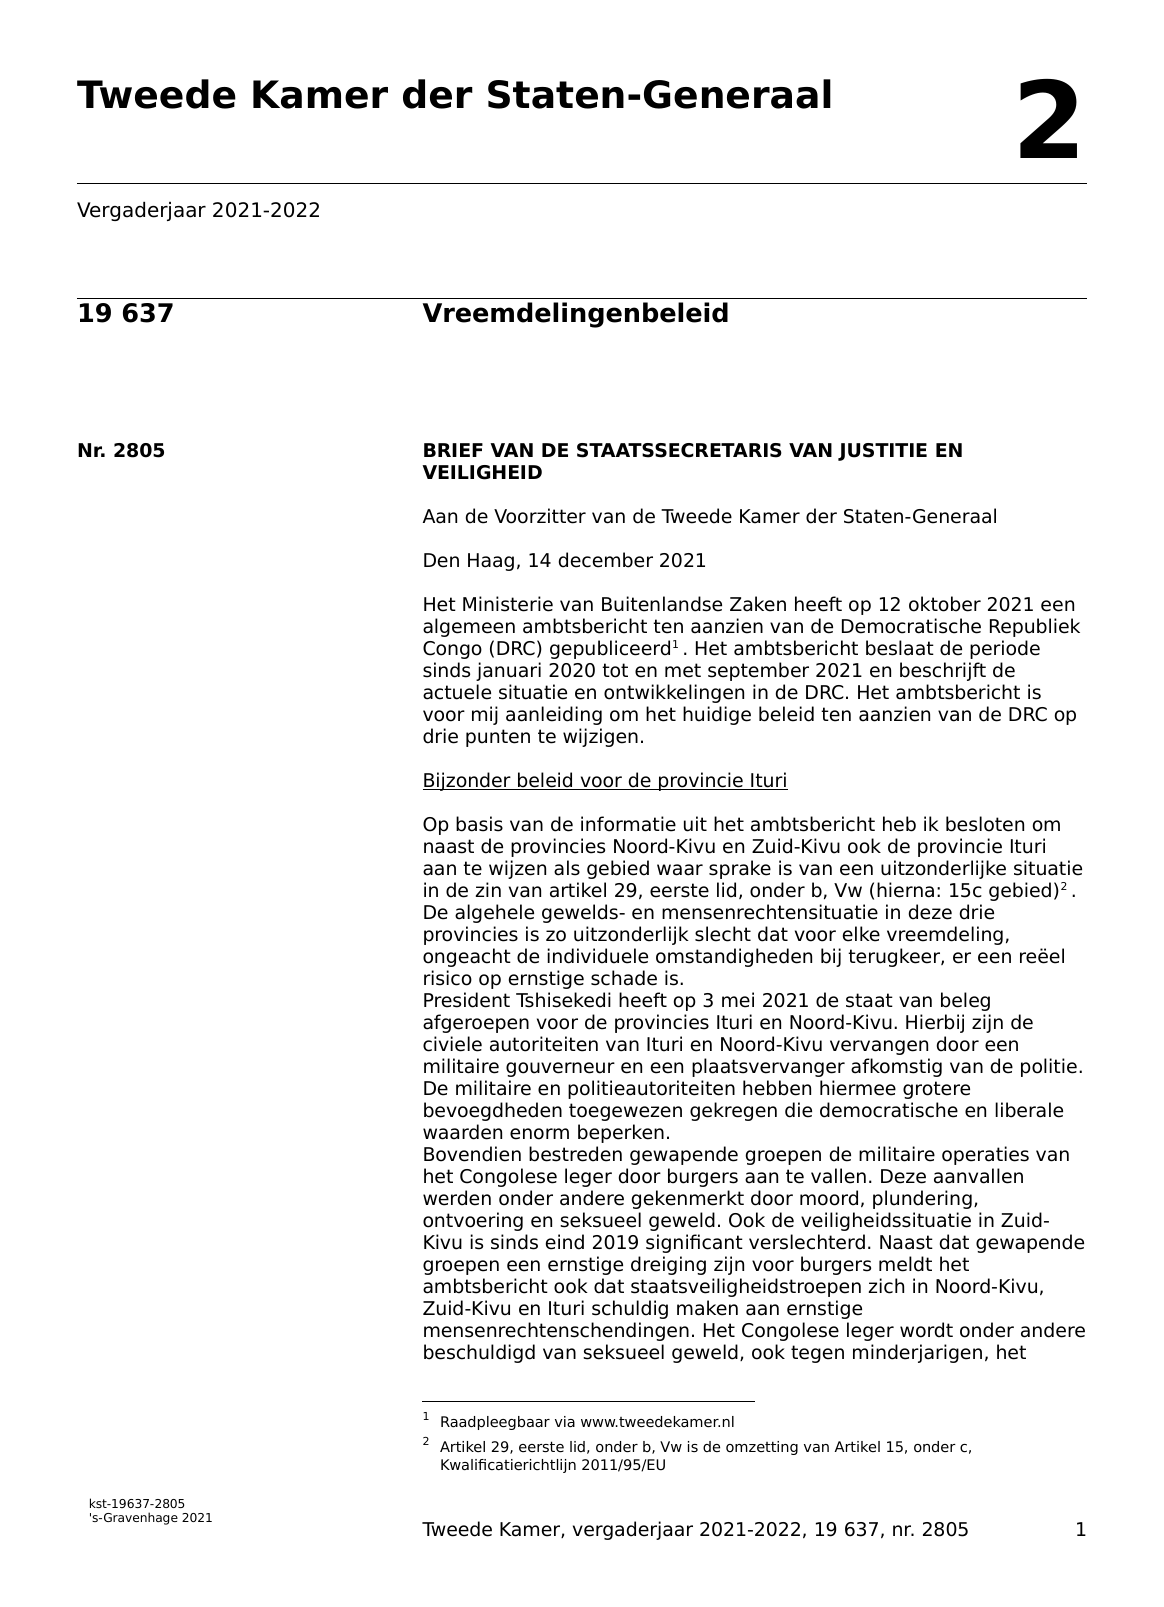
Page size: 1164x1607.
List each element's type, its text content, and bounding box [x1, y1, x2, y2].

table_header 2 [886, 59, 1087, 183]
subtitle 19 637 Vreemdelingenbeleid [77, 299, 1087, 329]
table_header Tweede Kamer der Staten-Generaal [77, 59, 886, 183]
text President Tshisekedi heeft op 3 mei 2021 de staat van beleg afgeroepen voor de provincies Ituri en Noord-Kivu. Hierbij zijn de civiele autoriteiten van Ituri en Noord-Kivu vervangen door een militaire gouverneur en een plaatsvervanger afkomstig van de politie. De militaire en politieautoriteiten hebben hiermee grotere bevoegdheden toegewezen gekregen die democratische en liberale waarden enorm beperken. [422, 990, 1087, 1144]
text Op basis van de informatie uit het ambtsbericht heb ik besloten om naast de provincies Noord-Kivu en Zuid-Kivu ook de provincie Ituri aan te wijzen als gebied waar sprake is van een uitzonderlijke situatie in de zin van artikel 29, eerste lid, onder b, Vw (hierna: 15c gebied). De algehele gewelds- en mensenrechtensituatie in deze drie provincies is zo uitzonderlijk slecht dat voor elke vreemdeling, ongeacht de individuele omstandigheden bij terugkeer, er een reëel risico op ernstige schade is. [422, 814, 1087, 990]
subtitle Bijzonder beleid voor de provincie Ituri [422, 770, 1087, 792]
text kst-19637-2805 [88, 1497, 323, 1511]
subtitle Nr. 2805 BRIEF VAN DE STAATSSECRETARIS VAN JUSTITIE EN VEILIGHEID [77, 440, 1087, 484]
text Artikel 29, eerste lid, onder b, Vw is de omzetting van Artikel 15, onder c, Kwalificatierichtlijn 2011/95/EU [422, 1435, 1087, 1474]
text 's-Gravenhage 2021 [88, 1511, 323, 1525]
text Aan de Voorzitter van de Tweede Kamer der Staten-Generaal [422, 506, 1087, 528]
text Den Haag, 14 december 2021 [422, 550, 1087, 572]
text Bovendien bestreden gewapende groepen de militaire operaties van het Congolese leger door burgers aan te vallen. Deze aanvallen werden onder andere gekenmerkt door moord, plundering, ontvoering en seksueel geweld. Ook de veiligheidssituatie in Zuid-Kivu is sinds eind 2019 significant verslechterd. Naast dat gewapende groepen een ernstige dreiging zijn voor burgers meldt het ambtsbericht ook dat staatsveiligheidstroepen zich in Noord-Kivu, Zuid-Kivu en Ituri schuldig maken aan ernstige mensenrechtenschendingen. Het Congolese leger wordt onder andere beschuldigd van seksueel geweld, ook tegen minderjarigen, het [422, 1144, 1087, 1364]
text Raadpleegbaar via www.tweedekamer.nl [422, 1410, 1087, 1432]
table_cell Vergaderjaar 2021-2022 [77, 184, 1087, 298]
text Het Ministerie van Buitenlandse Zaken heeft op 12 oktober 2021 een algemeen ambtsbericht ten aanzien van de Democratische Republiek Congo (DRC) gepubliceerd. Het ambtsbericht beslaat de periode sinds januari 2020 tot en met september 2021 en beschrijft de actuele situatie en ontwikkelingen in de DRC. Het ambtsbericht is voor mij aanleiding om het huidige beleid ten aanzien van de DRC op drie punten te wijzigen. [422, 594, 1087, 748]
